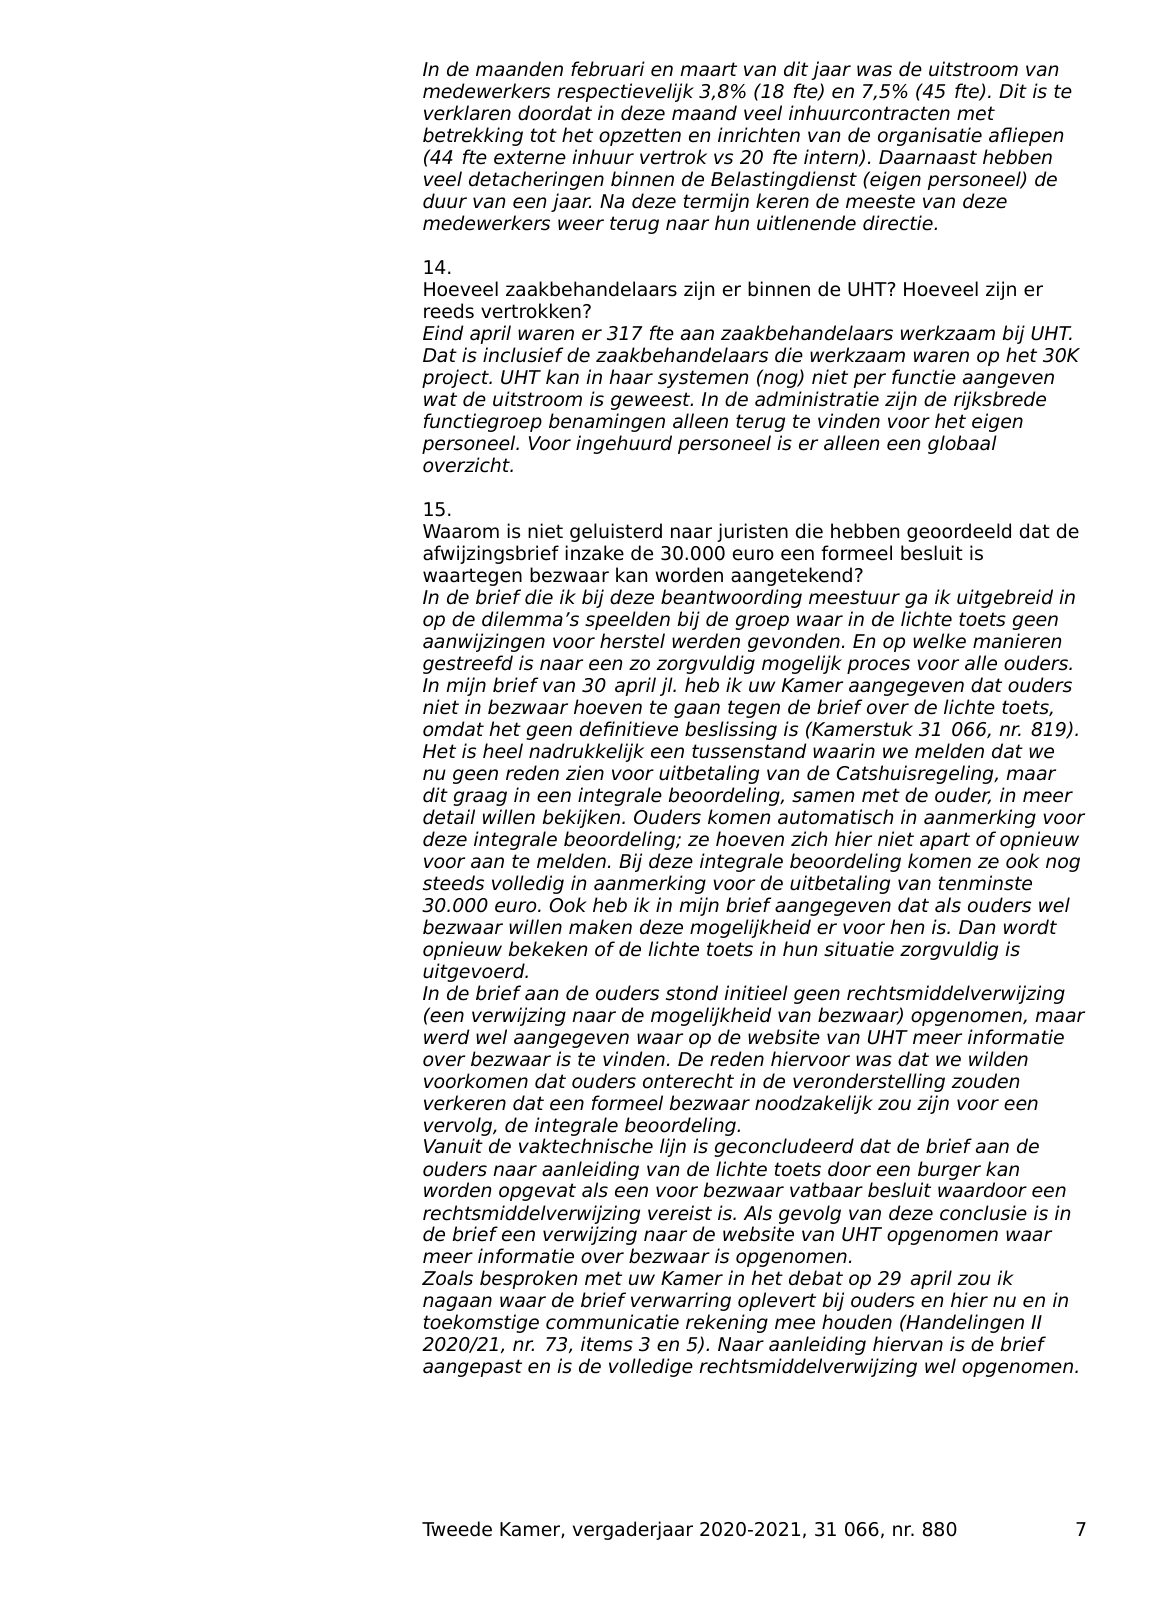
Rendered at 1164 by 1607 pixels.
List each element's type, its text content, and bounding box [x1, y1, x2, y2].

text In de brief aan de ouders stond initieel geen rechtsmiddelverwijzing (een verwijzing naar de mogelijkheid van bezwaar) opgenomen, maar werd wel aangegeven waar op de website van UHT meer informatie over bezwaar is te vinden. De reden hiervoor was dat we wilden voorkomen dat ouders onterecht in de veronderstelling zouden verkeren dat een formeel bezwaar noodzakelijk zou zijn voor een vervolg, de integrale beoordeling. [422, 983, 1087, 1136]
text Waarom is niet geluisterd naar juristen die hebben geoordeeld dat de afwijzingsbrief inzake de 30.000 euro een formeel besluit is waartegen bezwaar kan worden aangetekend? [422, 521, 1087, 587]
text In de brief die ik bij deze beantwoording meestuur ga ik uitgebreid in op de dilemma’s speelden bij de groep waar in de lichte toets geen aanwijzingen voor herstel werden gevonden. En op welke manieren gestreefd is naar een zo zorgvuldig mogelijk proces voor alle ouders. [422, 587, 1087, 675]
text 15. [422, 499, 1087, 521]
text Hoeveel zaakbehandelaars zijn er binnen de UHT? Hoeveel zijn er reeds vertrokken? [422, 279, 1087, 323]
text Zoals besproken met uw Kamer in het debat op 29 april zou ik nagaan waar de brief verwarring oplevert bij ouders en hier nu en in toekomstige communicatie rekening mee houden (Handelingen II 2020/21, nr. 73, items 3 en 5). Naar aanleiding hiervan is de brief aangepast en is de volledige rechtsmiddelverwijzing wel opgenomen. [422, 1268, 1087, 1378]
text In de maanden februari en maart van dit jaar was de uitstroom van medewerkers respectievelijk 3,8% (18 fte) en 7,5% (45 fte). Dit is te verklaren doordat in deze maand veel inhuurcontracten met betrekking tot het opzetten en inrichten van de organisatie afliepen (44 fte externe inhuur vertrok vs 20 fte intern). Daarnaast hebben veel detacheringen binnen de Belastingdienst (eigen personeel) de duur van een jaar. Na deze termijn keren de meeste van deze medewerkers weer terug naar hun uitlenende directie. [422, 59, 1087, 235]
text 14. [422, 257, 1087, 279]
text In mijn brief van 30 april jl. heb ik uw Kamer aangegeven dat ouders niet in bezwaar hoeven te gaan tegen de brief over de lichte toets, omdat het geen definitieve beslissing is (Kamerstuk 31 066, nr. 819). Het is heel nadrukkelijk een tussenstand waarin we melden dat we nu geen reden zien voor uitbetaling van de Catshuisregeling, maar dit graag in een integrale beoordeling, samen met de ouder, in meer detail willen bekijken. Ouders komen automatisch in aanmerking voor deze integrale beoordeling; ze hoeven zich hier niet apart of opnieuw voor aan te melden. Bij deze integrale beoordeling komen ze ook nog steeds volledig in aanmerking voor de uitbetaling van tenminste 30.000 euro. Ook heb ik in mijn brief aangegeven dat als ouders wel bezwaar willen maken deze mogelijkheid er voor hen is. Dan wordt opnieuw bekeken of de lichte toets in hun situatie zorgvuldig is uitgevoerd. [422, 675, 1087, 983]
text Vanuit de vaktechnische lijn is geconcludeerd dat de brief aan de ouders naar aanleiding van de lichte toets door een burger kan worden opgevat als een voor bezwaar vatbaar besluit waardoor een rechtsmiddelverwijzing vereist is. Als gevolg van deze conclusie is in de brief een verwijzing naar de website van UHT opgenomen waar meer informatie over bezwaar is opgenomen. [422, 1136, 1087, 1268]
text Eind april waren er 317 fte aan zaakbehandelaars werkzaam bij UHT. Dat is inclusief de zaakbehandelaars die werkzaam waren op het 30K project. UHT kan in haar systemen (nog) niet per functie aangeven wat de uitstroom is geweest. In de administratie zijn de rijksbrede functiegroep benamingen alleen terug te vinden voor het eigen personeel. Voor ingehuurd personeel is er alleen een globaal overzicht. [422, 323, 1087, 477]
